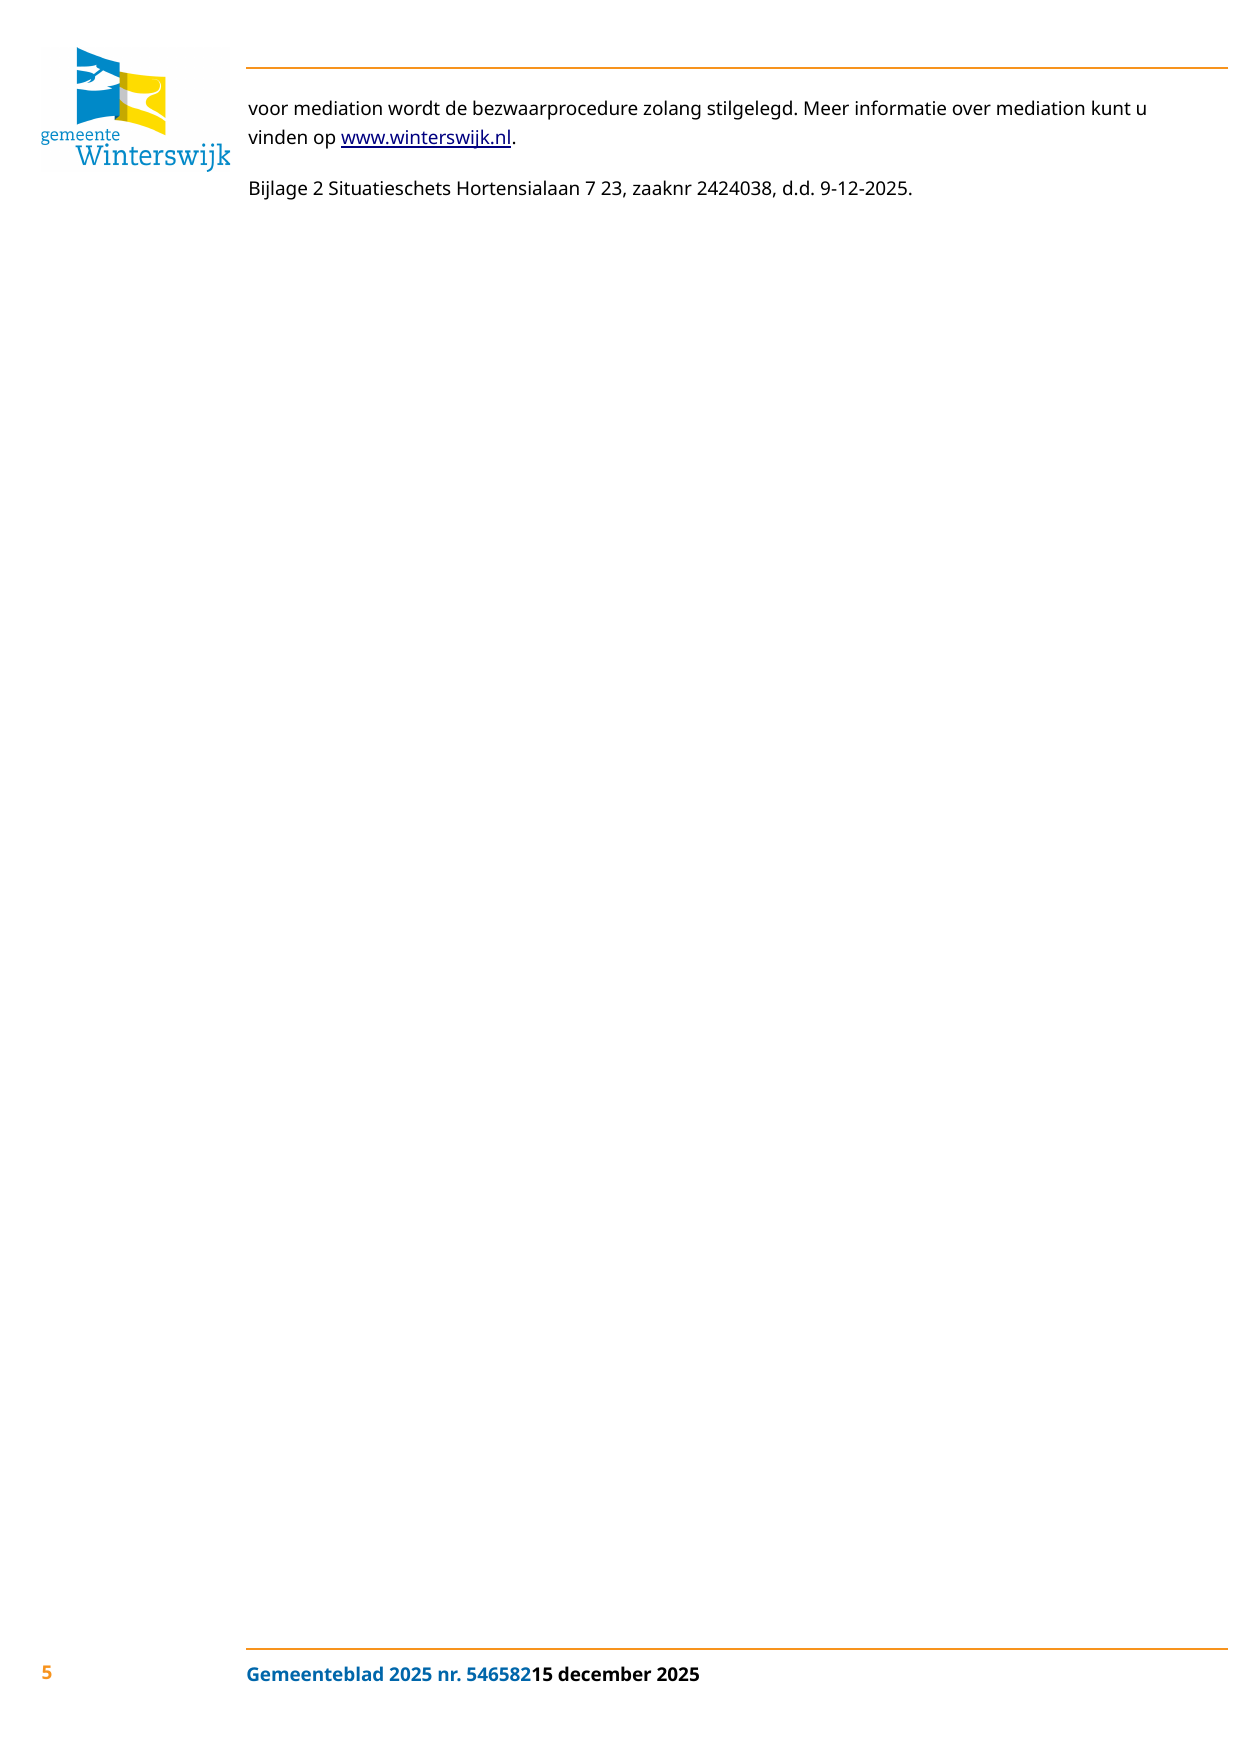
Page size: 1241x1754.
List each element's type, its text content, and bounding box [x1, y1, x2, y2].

picture [41, 47, 231, 172]
text Bijlage 2 Situatieschets Hortensialaan 7 23, zaaknr 2424038, d.d. 9-12-2025. [248, 175, 1152, 201]
text voor mediation wordt de bezwaarprocedure zolang stilgelegd. Meer informatie over mediation kunt u vinden op www.winterswijk.nl. [248, 95, 1152, 150]
picture [225, 153, 231, 162]
